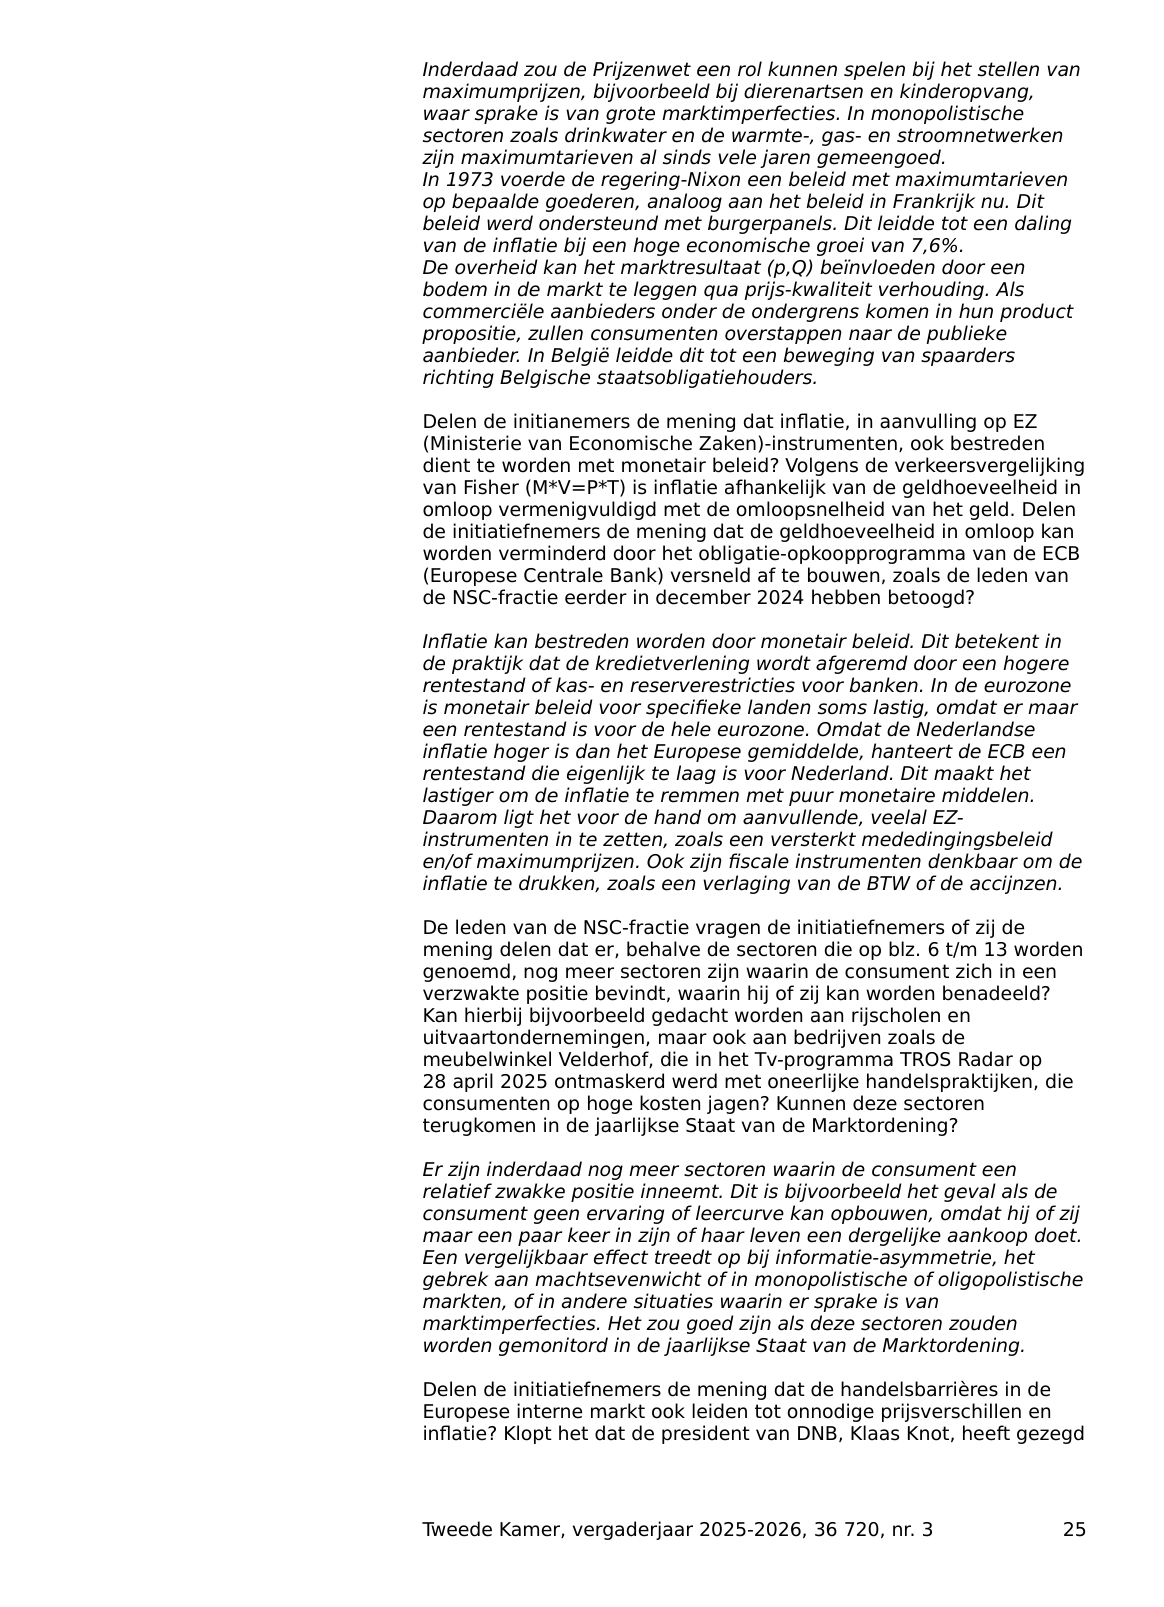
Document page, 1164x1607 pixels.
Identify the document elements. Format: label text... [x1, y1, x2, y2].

text De leden van de NSC-fractie vragen de initiatiefnemers of zij de mening delen dat er, behalve de sectoren die op blz. 6 t/m 13 worden genoemd, nog meer sectoren zijn waarin de consument zich in een verzwakte positie bevindt, waarin hij of zij kan worden benadeeld? Kan hierbij bijvoorbeeld gedacht worden aan rijscholen en uitvaartondernemingen, maar ook aan bedrijven zoals de meubelwinkel Velderhof, die in het Tv-programma TROS Radar op 28 april 2025 ontmaskerd werd met oneerlijke handelspraktijken, die consumenten op hoge kosten jagen? Kunnen deze sectoren terugkomen in de jaarlijkse Staat van de Marktordening? [422, 917, 1087, 1137]
text Er zijn inderdaad nog meer sectoren waarin de consument een relatief zwakke positie inneemt. Dit is bijvoorbeeld het geval als de consument geen ervaring of leercurve kan opbouwen, omdat hij of zij maar een paar keer in zijn of haar leven een dergelijke aankoop doet. Een vergelijkbaar effect treedt op bij informatie-asymmetrie, het gebrek aan machtsevenwicht of in monopolistische of oligopolistische markten, of in andere situaties waarin er sprake is van marktimperfecties. Het zou goed zijn als deze sectoren zouden worden gemonitord in de jaarlijkse Staat van de Marktordening. [422, 1159, 1087, 1357]
text In 1973 voerde de regering-Nixon een beleid met maximumtarieven op bepaalde goederen, analoog aan het beleid in Frankrijk nu. Dit beleid werd ondersteund met burgerpanels. Dit leidde tot een daling van de inflatie bij een hoge economische groei van 7,6%. [422, 169, 1087, 257]
text Inflatie kan bestreden worden door monetair beleid. Dit betekent in de praktijk dat de kredietverlening wordt afgeremd door een hogere rentestand of kas- en reserverestricties voor banken. In de eurozone is monetair beleid voor specifieke landen soms lastig, omdat er maar een rentestand is voor de hele eurozone. Omdat de Nederlandse inflatie hoger is dan het Europese gemiddelde, hanteert de ECB een rentestand die eigenlijk te laag is voor Nederland. Dit maakt het lastiger om de inflatie te remmen met puur monetaire middelen. Daarom ligt het voor de hand om aanvullende, veelal EZ-instrumenten in te zetten, zoals een versterkt mededingingsbeleid en/of maximumprijzen. Ook zijn fiscale instrumenten denkbaar om de inflatie te drukken, zoals een verlaging van de BTW of de accijnzen. [422, 631, 1087, 895]
text Delen de initiatiefnemers de mening dat de handelsbarrières in de Europese interne markt ook leiden tot onnodige prijsverschillen en inflatie? Klopt het dat de president van DNB, Klaas Knot, heeft gezegd [422, 1379, 1087, 1445]
text De overheid kan het marktresultaat (p,Q) beïnvloeden door een bodem in de markt te leggen qua prijs-kwaliteit verhouding. Als commerciële aanbieders onder de ondergrens komen in hun product propositie, zullen consumenten overstappen naar de publieke aanbieder. In België leidde dit tot een beweging van spaarders richting Belgische staatsobligatiehouders. [422, 257, 1087, 389]
text Inderdaad zou de Prijzenwet een rol kunnen spelen bij het stellen van maximumprijzen, bijvoorbeeld bij dierenartsen en kinderopvang, waar sprake is van grote marktimperfecties. In monopolistische sectoren zoals drinkwater en de warmte-, gas- en stroomnetwerken zijn maximumtarieven al sinds vele jaren gemeengoed. [422, 59, 1087, 169]
text Delen de initianemers de mening dat inflatie, in aanvulling op EZ (Ministerie van Economische Zaken)-instrumenten, ook bestreden dient te worden met monetair beleid? Volgens de verkeersvergelijking van Fisher (M*V=P*T) is inflatie afhankelijk van de geldhoeveelheid in omloop vermenigvuldigd met de omloopsnelheid van het geld. Delen de initiatiefnemers de mening dat de geldhoeveelheid in omloop kan worden verminderd door het obligatie-opkoopprogramma van de ECB (Europese Centrale Bank) versneld af te bouwen, zoals de leden van de NSC-fractie eerder in december 2024 hebben betoogd? [422, 411, 1087, 609]
